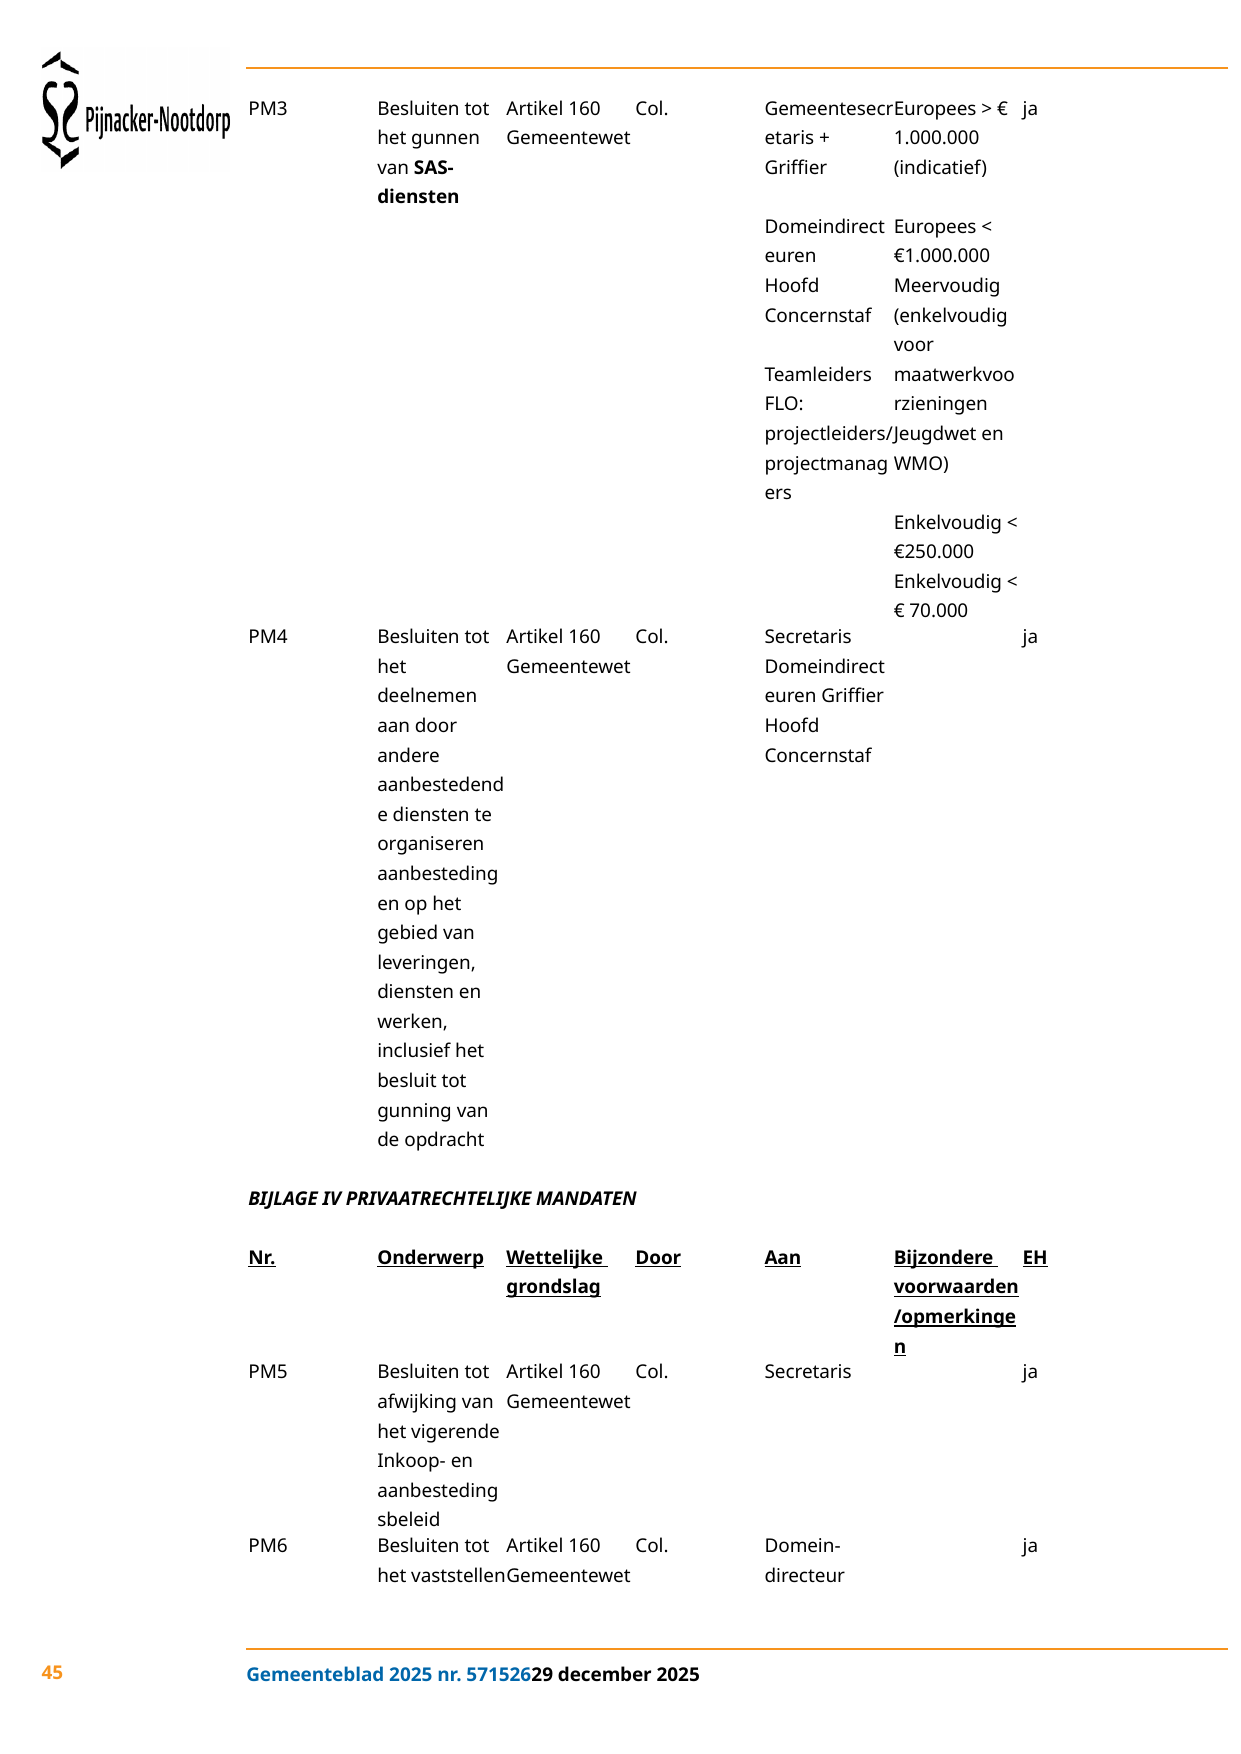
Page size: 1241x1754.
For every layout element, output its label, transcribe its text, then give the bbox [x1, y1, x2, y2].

table_cell Artikel 160 Gemeentewet [506, 1359, 635, 1532]
table_cell Besluiten tot het vaststellen [377, 1532, 506, 1588]
table_cell ja [1023, 1532, 1152, 1588]
table_header Bijzondere voorwaarden/opmerkingen [894, 1244, 1022, 1359]
table_cell Europees > € 1.000.000 (indicatief) Europees < €1.000.000 Meervoudig (enkelvoudig voor maatwerkvoorzieningen Jeugdwet en WMO) Enkelvoudig < €250.000 Enkelvoudig < € 70.000 [894, 95, 1022, 623]
table_header Onderwerp [377, 1244, 506, 1359]
table_cell ja [1023, 95, 1152, 623]
table_header Wettelijke grondslag [506, 1244, 635, 1359]
table_header Door [635, 1244, 764, 1359]
table_cell Besluiten tot het deelnemen aan door andere aanbestedende diensten te organiseren aanbestedingen op het gebied van leveringen, diensten en werken, inclusief het besluit tot gunning van de opdracht [377, 624, 506, 1152]
text BIJLAGE IV PRIVAATRECHTELIJKE MANDATEN [248, 1185, 1152, 1211]
table_cell PM4 [248, 624, 377, 1152]
table_header EH [1023, 1244, 1152, 1359]
table_cell [894, 624, 1022, 1152]
table_header Nr. [248, 1244, 377, 1359]
table_cell Secretaris Domeindirecteuren Griffier Hoofd Concernstaf [764, 624, 893, 1152]
table_cell PM3 [248, 95, 377, 623]
table_cell ja [1023, 624, 1152, 1152]
table_cell Col. [635, 1359, 764, 1532]
table_cell Secretaris [764, 1359, 893, 1532]
table_cell Domein-directeur [764, 1532, 893, 1588]
table_cell Artikel 160 Gemeentewet [506, 1532, 635, 1588]
picture [41, 47, 231, 172]
table_cell PM5 [248, 1359, 377, 1532]
table_cell PM6 [248, 1532, 377, 1588]
table_header Aan [764, 1244, 893, 1359]
table_cell Col. [635, 1532, 764, 1588]
table_cell Col. [635, 624, 764, 1152]
table_cell Col. [635, 95, 764, 623]
table_cell Gemeentesecretaris + Griffier Domeindirecteuren Hoofd Concernstaf Teamleiders FLO: projectleiders/ projectmanagers [764, 95, 893, 623]
table_cell Besluiten tot het gunnen van SAS-diensten [377, 95, 506, 623]
table_cell [894, 1532, 1022, 1588]
table_cell Artikel 160 Gemeentewet [506, 624, 635, 1152]
table_cell Artikel 160 Gemeentewet [506, 95, 635, 623]
table_cell Besluiten tot afwijking van het vigerende Inkoop- en aanbestedingsbeleid [377, 1359, 506, 1532]
table_cell ja [1023, 1359, 1152, 1532]
table_cell [894, 1359, 1022, 1532]
